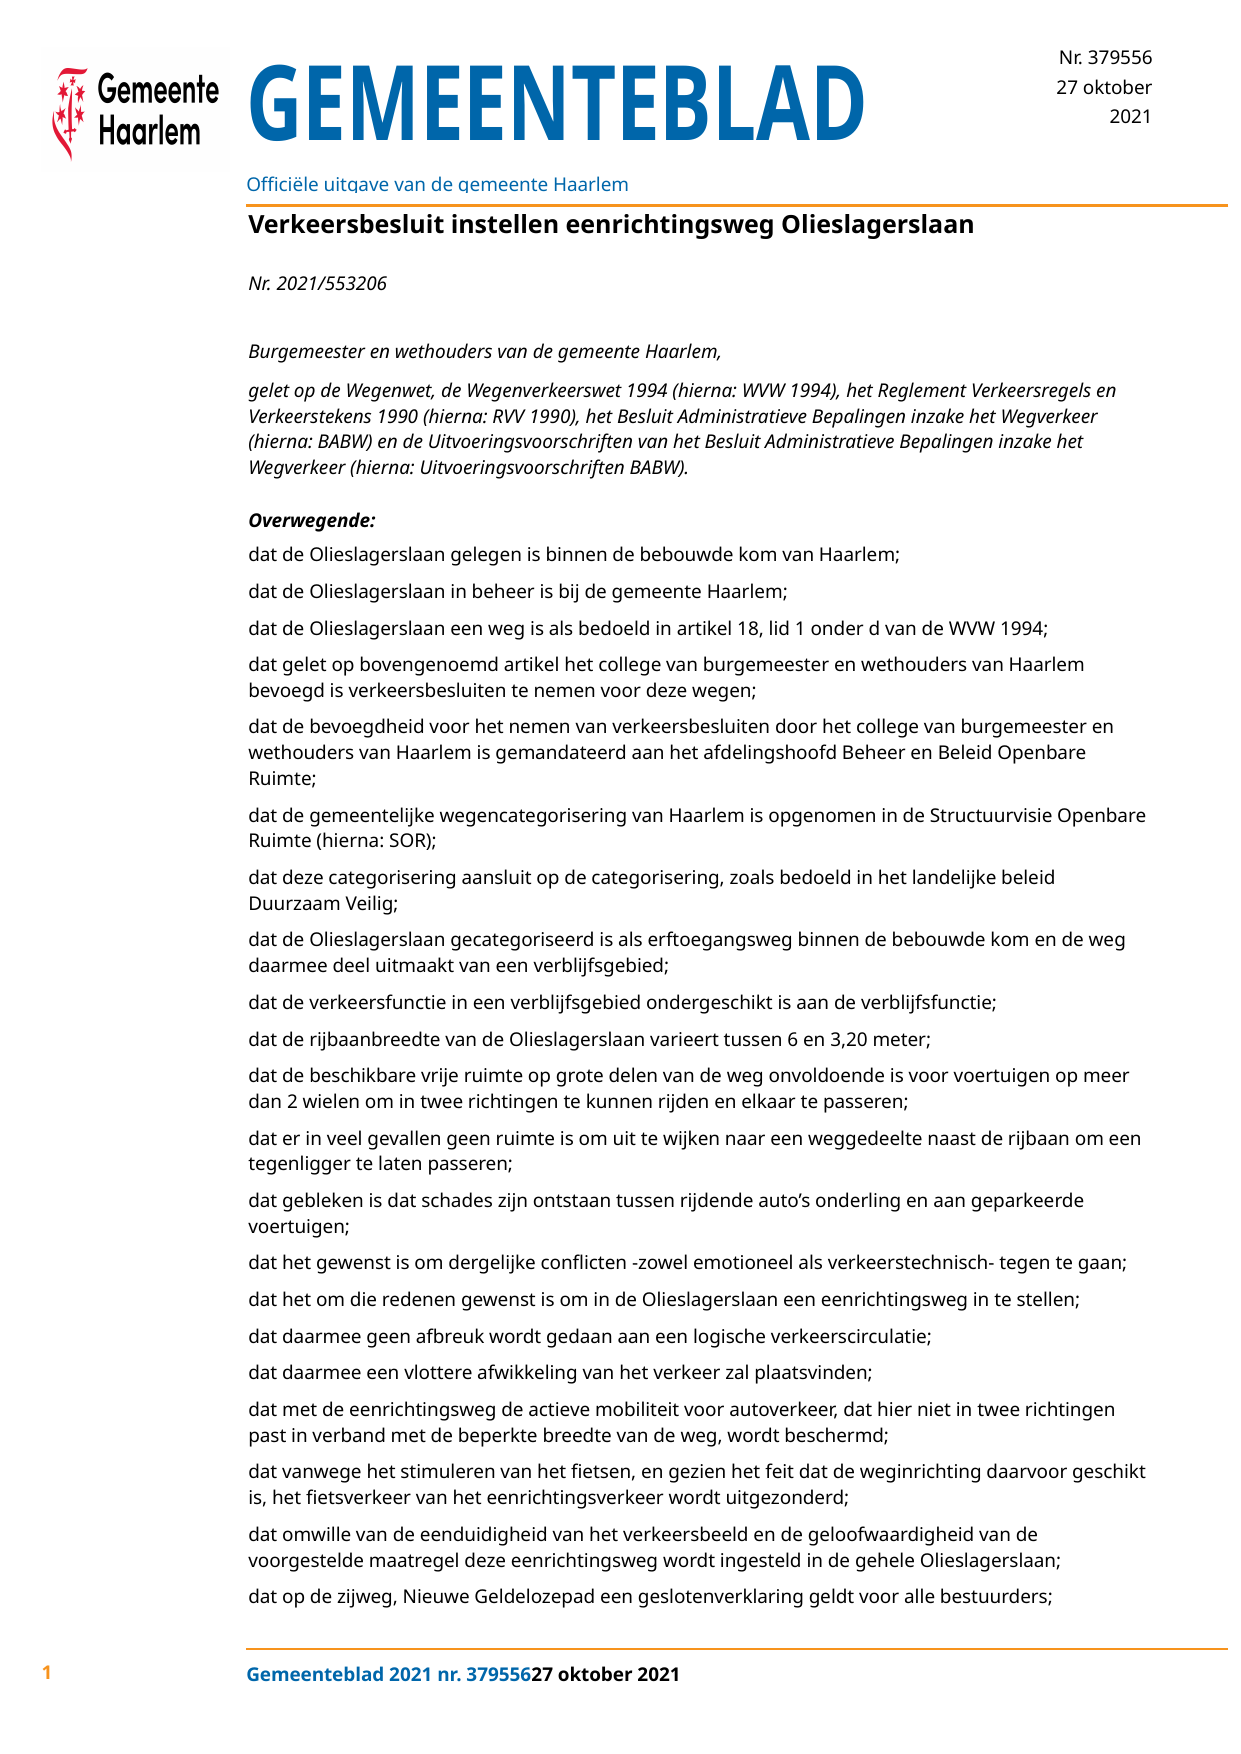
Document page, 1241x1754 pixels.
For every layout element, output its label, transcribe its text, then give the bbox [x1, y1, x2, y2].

text dat het gewenst is om dergelijke conflicten -zowel emotioneel als verkeerstechnisch- tegen te gaan; [248, 1249, 1152, 1275]
text Burgemeester en wethouders van de gemeente Haarlem, [248, 338, 1152, 364]
text dat de beschikbare vrije ruimte op grote delen van de weg onvoldoende is voor voertuigen op meer dan 2 wielen om in twee richtingen te kunnen rijden en elkaar te passeren; [248, 1062, 1152, 1114]
text dat omwille van de eenduidigheid van het verkeersbeeld en de geloofwaardigheid van de voorgestelde maatregel deze eenrichtingsweg wordt ingesteld in de gehele Olieslagerslaan; [248, 1521, 1152, 1572]
text gelet op de Wegenwet, de Wegenverkeerswet 1994 (hierna: WVW 1994), het Reglement Verkeersregels en Verkeerstekens 1990 (hierna: RVV 1990), het Besluit Administratieve Bepalingen inzake het Wegverkeer (hierna: BABW) en de Uitvoeringsvoorschriften van het Besluit Administratieve Bepalingen inzake het Wegverkeer (hierna: Uitvoeringsvoorschriften BABW). [248, 377, 1152, 480]
text Verkeersbesluit instellen eenrichtingsweg Olieslagerslaan [248, 207, 1152, 241]
text dat de rijbaanbreedte van de Olieslagerslaan varieert tussen 6 en 3,20 meter; [248, 1026, 1152, 1051]
text dat daarmee geen afbreuk wordt gedaan aan een logische verkeerscirculatie; [248, 1323, 1152, 1349]
text dat de Olieslagerslaan gelegen is binnen de bebouwde kom van Haarlem; [248, 541, 1152, 567]
text dat de verkeersfunctie in een verblijfsgebied ondergeschikt is aan de verblijfsfunctie; [248, 989, 1152, 1015]
text dat de Olieslagerslaan een weg is als bedoeld in artikel 18, lid 1 onder d van de WVW 1994; [248, 615, 1152, 640]
text dat de Olieslagerslaan gecategoriseerd is als erftoegangsweg binnen de bebouwde kom en de weg daarmee deel uitmaakt van een verblijfsgebied; [248, 927, 1152, 978]
text dat op de zijweg, Nieuwe Geldelozepad een geslotenverklaring geldt voor alle bestuurders; [248, 1583, 1152, 1609]
text dat er in veel gevallen geen ruimte is om uit te wijken naar een weggedeelte naast de rijbaan om een tegenligger te laten passeren; [248, 1125, 1152, 1176]
text dat deze categorisering aansluit op de categorisering, zoals bedoeld in het landelijke beleid Duurzaam Veilig; [248, 864, 1152, 916]
text dat met de eenrichtingsweg de actieve mobiliteit voor autoverkeer, dat hier niet in twee richtingen past in verband met de beperkte breedte van de weg, wordt beschermd; [248, 1396, 1152, 1448]
picture [41, 47, 231, 172]
text dat de gemeentelijke wegencategorisering van Haarlem is opgenomen in de Structuurvisie Openbare Ruimte (hierna: SOR); [248, 802, 1152, 853]
text dat gebleken is dat schades zijn ontstaan tussen rijdende auto’s onderling en aan geparkeerde voertuigen; [248, 1187, 1152, 1239]
text dat de bevoegdheid voor het nemen van verkeersbesluiten door het college van burgemeester en wethouders van Haarlem is gemandateerd aan het afdelingshoofd Beheer en Beleid Openbare Ruimte; [248, 714, 1152, 791]
text dat daarmee een vlottere afwikkeling van het verkeer zal plaatsvinden; [248, 1359, 1152, 1385]
text dat vanwege het stimuleren van het fietsen, en gezien het feit dat de weginrichting daarvoor geschikt is, het fietsverkeer van het eenrichtingsverkeer wordt uitgezonderd; [248, 1459, 1152, 1510]
text Overwegende: [248, 507, 1152, 533]
text Nr. 2021/553206 [248, 270, 1152, 296]
text dat gelet op bovengenoemd artikel het college van burgemeester en wethouders van Haarlem bevoegd is verkeersbesluiten te nemen voor deze wegen; [248, 651, 1152, 703]
text dat het om die redenen gewenst is om in de Olieslagerslaan een eenrichtingsweg in te stellen; [248, 1286, 1152, 1312]
text dat de Olieslagerslaan in beheer is bij de gemeente Haarlem; [248, 578, 1152, 604]
